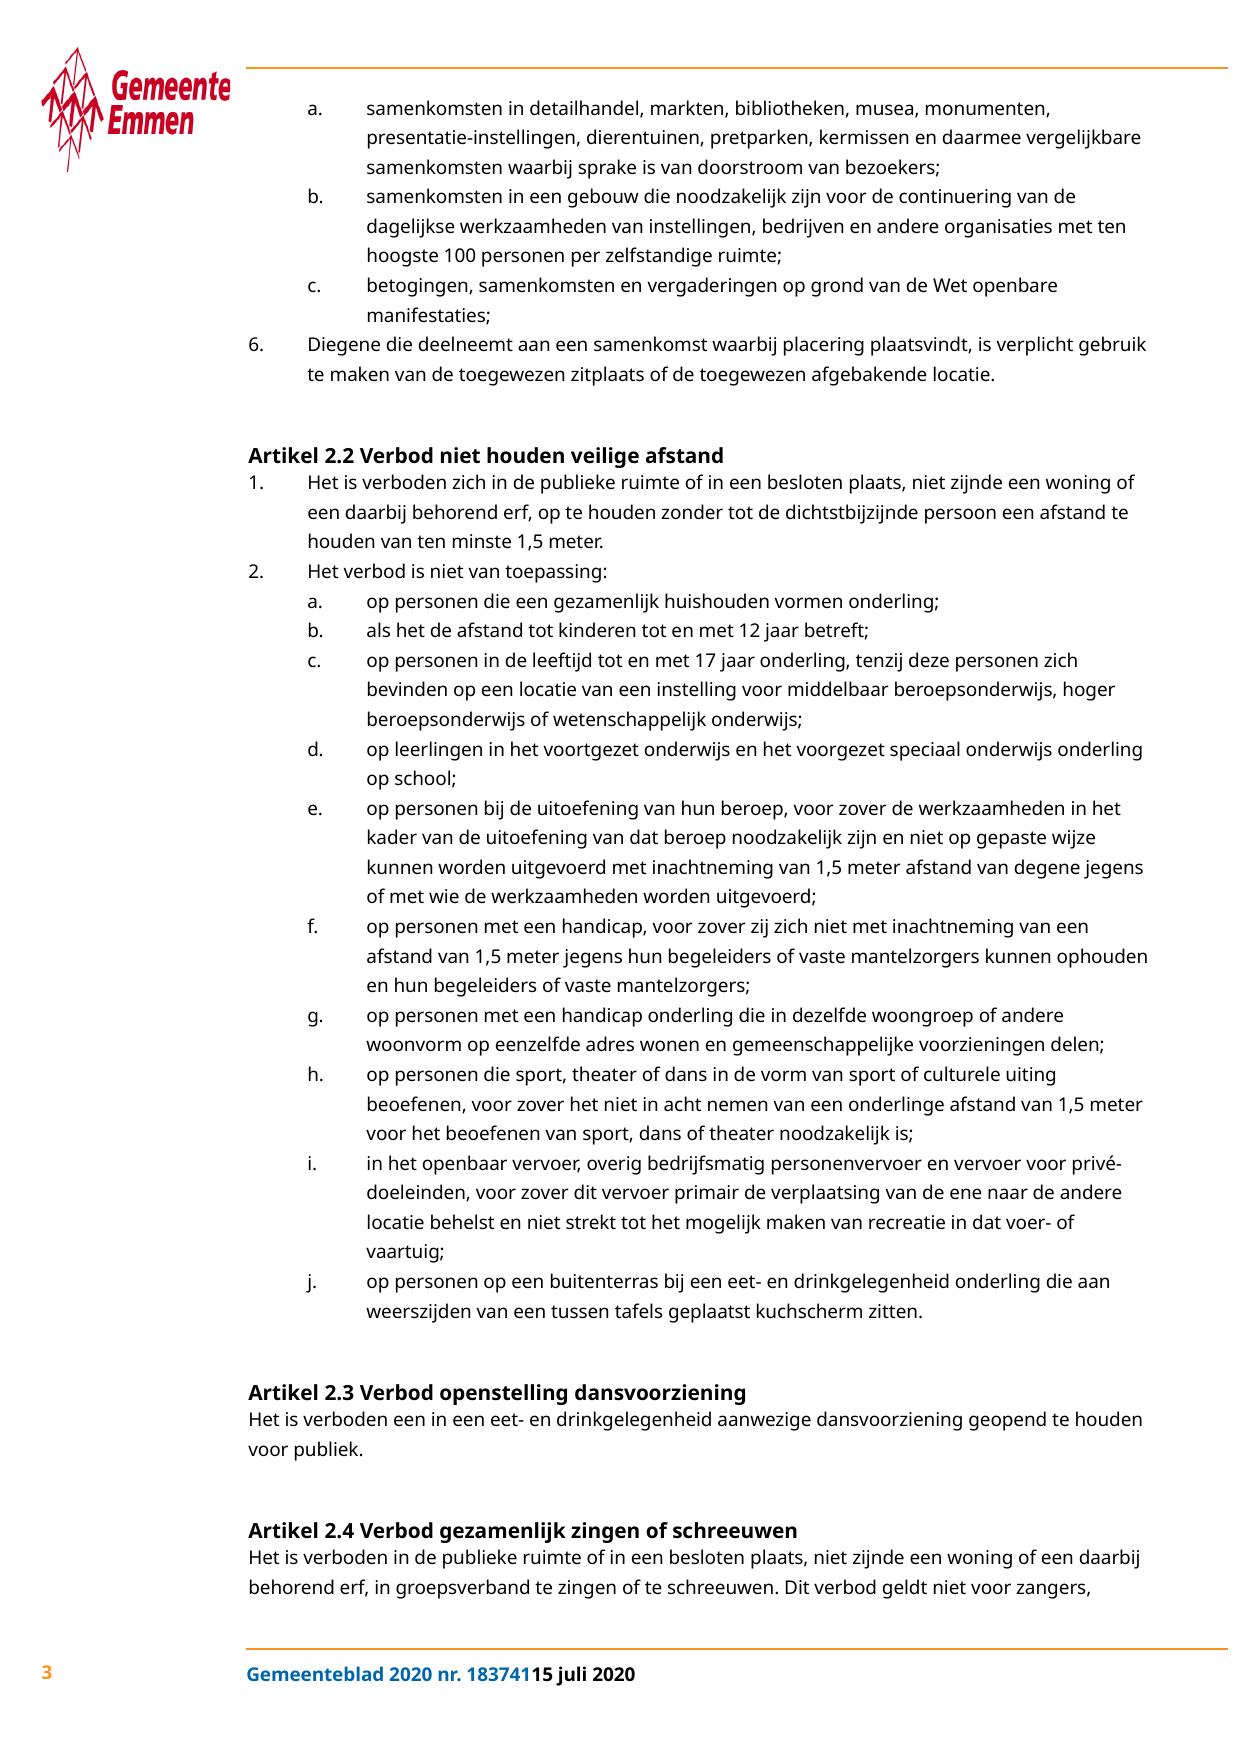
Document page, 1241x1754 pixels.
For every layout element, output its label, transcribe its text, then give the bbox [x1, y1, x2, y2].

text Het is verboden in de publieke ruimte of in een besloten plaats, niet zijnde een woning of een daarbij behorend erf, in groepsverband te zingen of te schreeuwen. Dit verbod geldt niet voor zangers, [248, 1544, 1152, 1599]
list samenkomsten in detailhandel, markten, bibliotheken, musea, monumenten, presentatie-instellingen, dierentuinen, pretparken, kermissen en daarmee vergelijkbare samenkomsten waarbij sprake is van doorstroom van bezoekers; [307, 95, 1152, 180]
list als het de afstand tot kinderen tot en met 12 jaar betreft; [307, 617, 1152, 643]
list Diegene die deelneemt aan een samenkomst waarbij placering plaatsvindt, is verplicht gebruik te maken van de toegewezen zitplaats of de toegewezen afgebakende locatie. [248, 331, 1152, 387]
list op personen die een gezamenlijk huishouden vormen onderling; [307, 588, 1152, 613]
list op personen die sport, theater of dans in de vorm van sport of culturele uiting beoefenen, voor zover het niet in acht nemen van een onderlinge afstand van 1,5 meter voor het beoefenen van sport, dans of theater noodzakelijk is; [307, 1061, 1152, 1146]
text Artikel 2.2 Verbod niet houden veilige afstand [248, 441, 1152, 469]
picture [41, 47, 231, 172]
text Het is verboden een in een eet- en drinkgelegenheid aanwezige dansvoorziening geopend te houden voor publiek. [248, 1406, 1152, 1462]
list op leerlingen in het voortgezet onderwijs en het voorgezet speciaal onderwijs onderling op school; [307, 736, 1152, 791]
list op personen in de leeftijd tot en met 17 jaar onderling, tenzij deze personen zich bevinden op een locatie van een instelling voor middelbaar beroepsonderwijs, hoger beroepsonderwijs of wetenschappelijk onderwijs; [307, 647, 1152, 732]
text Artikel 2.4 Verbod gezamenlijk zingen of schreeuwen [248, 1516, 1152, 1544]
list op personen met een handicap onderling die in dezelfde woongroep of andere woonvorm op eenzelfde adres wonen en gemeenschappelijke voorzieningen delen; [307, 1002, 1152, 1057]
list betogingen, samenkomsten en vergaderingen op grond van de Wet openbare manifestaties; [307, 272, 1152, 328]
list op personen met een handicap, voor zover zij zich niet met inachtneming van een afstand van 1,5 meter jegens hun begeleiders of vaste mantelzorgers kunnen ophouden en hun begeleiders of vaste mantelzorgers; [307, 913, 1152, 998]
list samenkomsten in een gebouw die noodzakelijk zijn voor de continuering van de dagelijkse werkzaamheden van instellingen, bedrijven en andere organisaties met ten hoogste 100 personen per zelfstandige ruimte; [307, 183, 1152, 268]
list op personen op een buitenterras bij een eet- en drinkgelegenheid onderling die aan weerszijden van een tussen tafels geplaatst kuchscherm zitten. [307, 1268, 1152, 1323]
list op personen bij de uitoefening van hun beroep, voor zover de werkzaamheden in het kader van de uitoefening van dat beroep noodzakelijk zijn en niet op gepaste wijze kunnen worden uitgevoerd met inachtneming van 1,5 meter afstand van degene jegens of met wie de werkzaamheden worden uitgevoerd; [307, 795, 1152, 909]
list in het openbaar vervoer, overig bedrijfsmatig personenvervoer en vervoer voor privé-doeleinden, voor zover dit vervoer primair de verplaatsing van de ene naar de andere locatie behelst en niet strekt tot het mogelijk maken van recreatie in dat voer- of vaartuig; [307, 1150, 1152, 1264]
list Het verbod is niet van toepassing: [248, 558, 1152, 584]
text Artikel 2.3 Verbod openstelling dansvoorziening [248, 1378, 1152, 1406]
list Het is verboden zich in de publieke ruimte of in een besloten plaats, niet zijnde een woning of een daarbij behorend erf, op te houden zonder tot de dichtstbijzijnde persoon een afstand te houden van ten minste 1,5 meter. [248, 469, 1152, 554]
